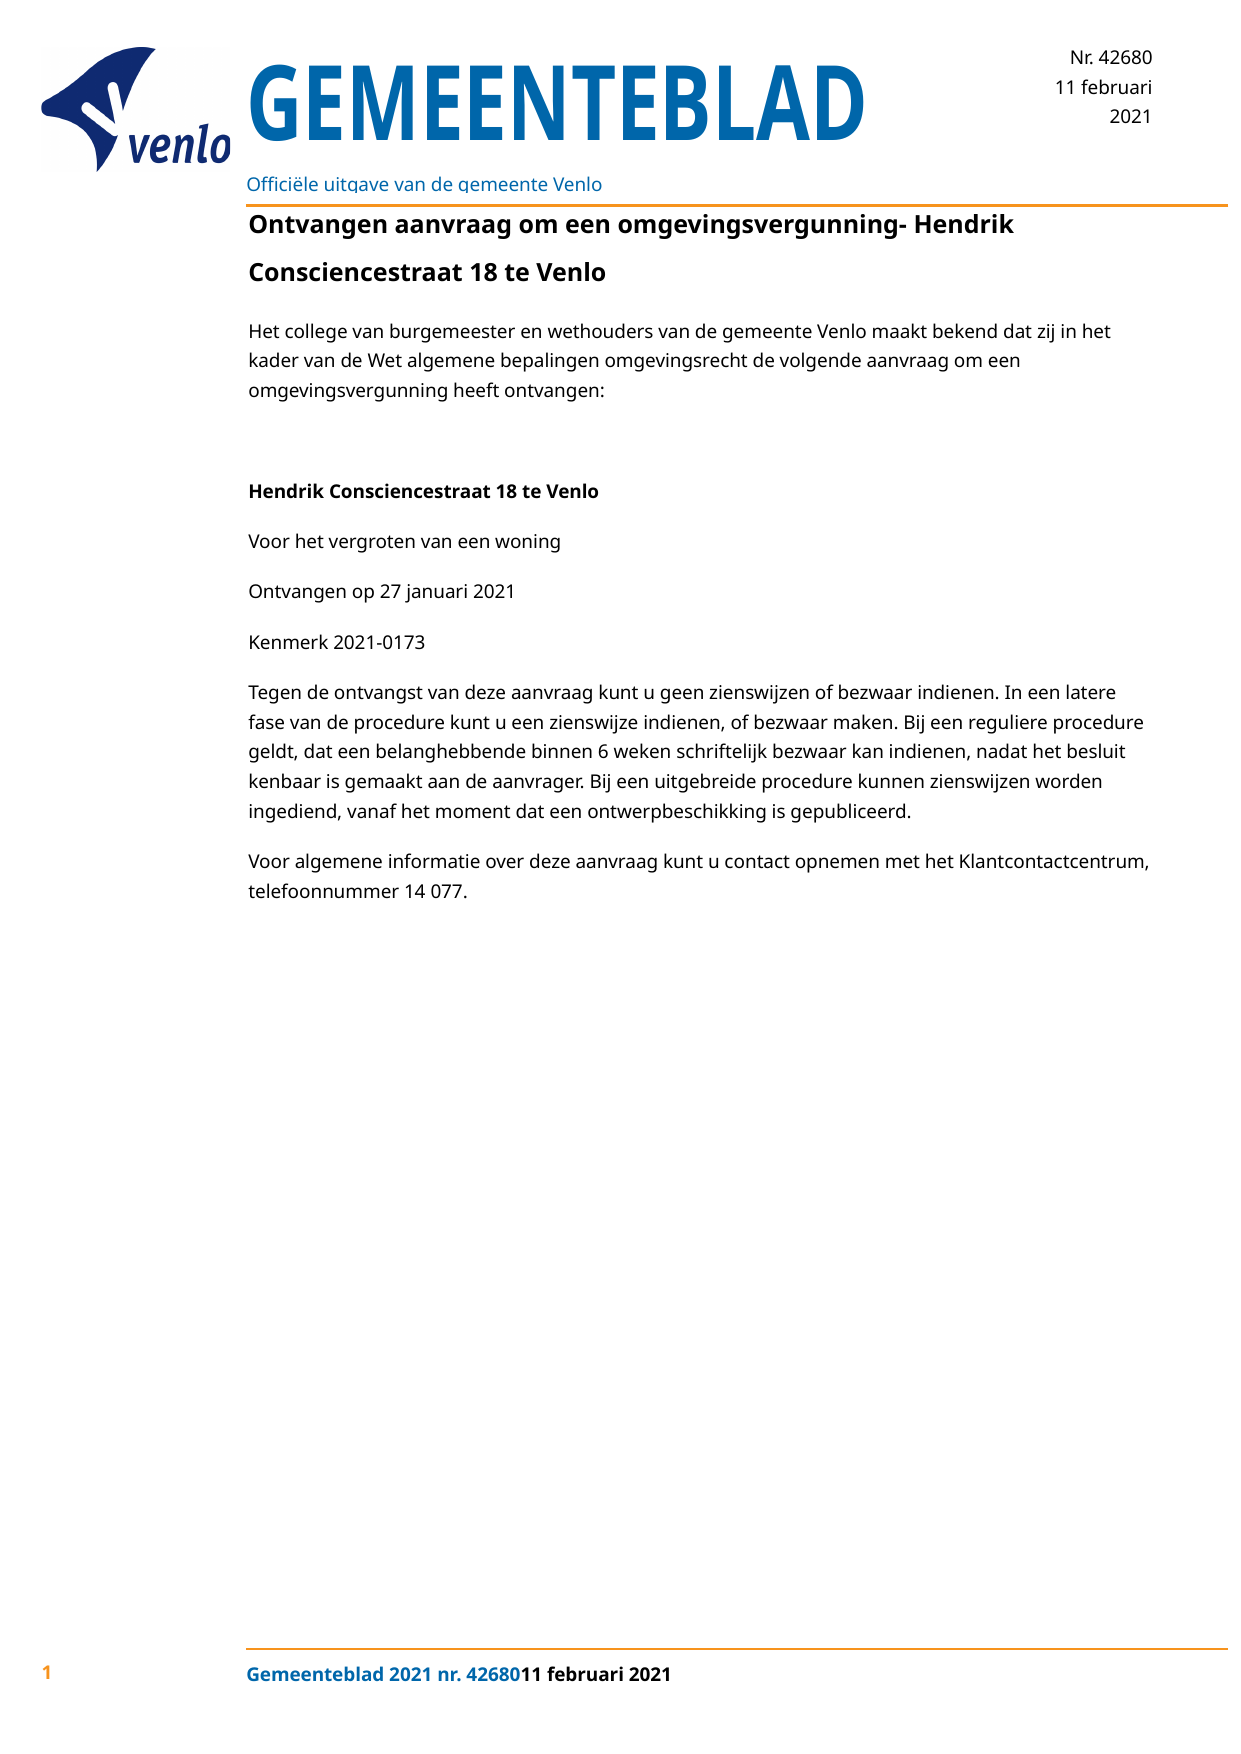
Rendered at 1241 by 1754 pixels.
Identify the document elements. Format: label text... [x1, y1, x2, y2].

picture [41, 47, 231, 172]
text Tegen de ontvangst van deze aanvraag kunt u geen zienswijzen of bezwaar indienen. In een latere fase van de procedure kunt u een zienswijze indienen, of bezwaar maken. Bij een reguliere procedure geldt, dat een belanghebbende binnen 6 weken schriftelijk bezwaar kan indienen, nadat het besluit kenbaar is gemaakt aan de aanvrager. Bij een uitgebreide procedure kunnen zienswijzen worden ingediend, vanaf het moment dat een ontwerpbeschikking is gepubliceerd. [248, 679, 1152, 824]
text Ontvangen aanvraag om een omgevingsvergunning- Hendrik Consciencestraat 18 te Venlo [248, 207, 1152, 288]
text Hendrik Consciencestraat 18 te Venlo [248, 478, 1152, 504]
text Voor algemene informatie over deze aanvraag kunt u contact opnemen met het Klantcontactcentrum, telefoonnummer 14 077. [248, 848, 1152, 904]
text Voor het vergroten van een woning [248, 528, 1152, 554]
text Het college van burgemeester en wethouders van de gemeente Venlo maakt bekend dat zij in het kader van de Wet algemene bepalingen omgevingsrecht de volgende aanvraag om een omgevingsvergunning heeft ontvangen: [248, 318, 1152, 403]
text Ontvangen op 27 januari 2021 [248, 579, 1152, 604]
text Kenmerk 2021-0173 [248, 629, 1152, 655]
